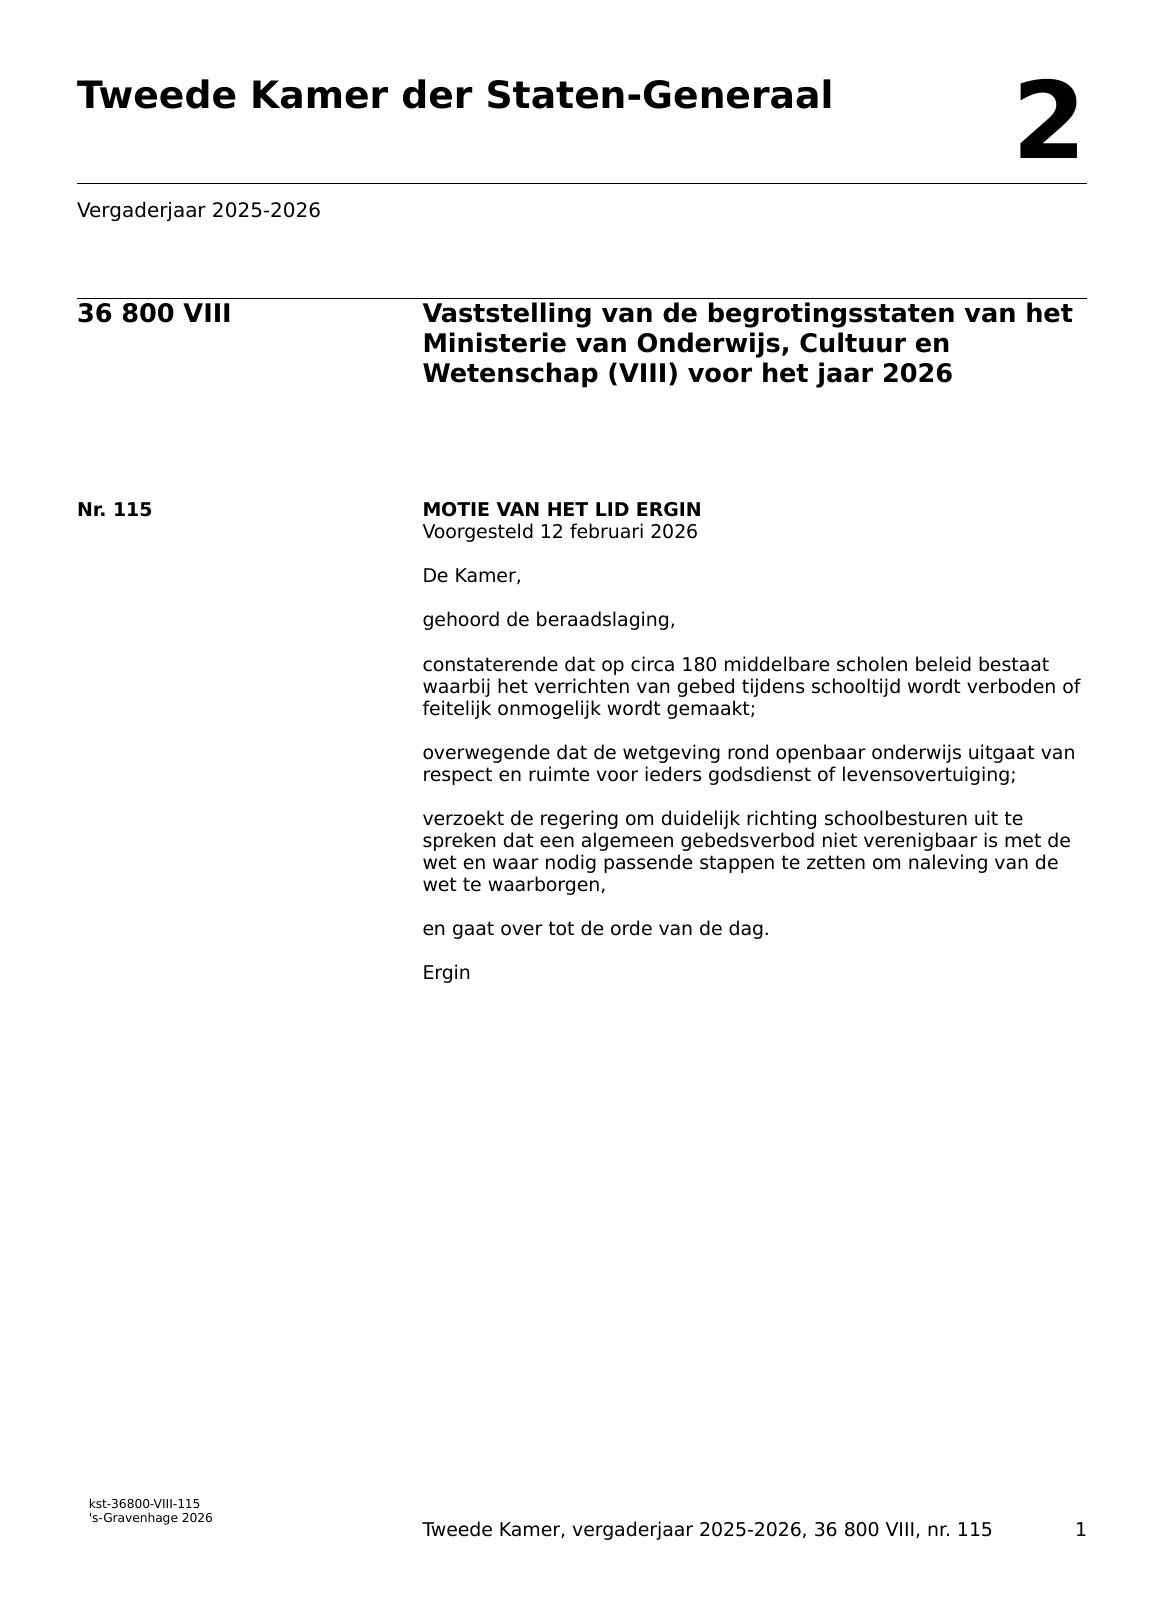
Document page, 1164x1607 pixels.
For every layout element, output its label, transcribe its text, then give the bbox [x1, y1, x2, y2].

subtitle Nr. 115 MOTIE VAN HET LID ERGIN [77, 499, 1087, 521]
text overwegende dat de wetgeving rond openbaar onderwijs uitgaat van respect en ruimte voor ieders godsdienst of levensovertuiging; [422, 742, 1087, 786]
text gehoord de beraadslaging, [422, 609, 1087, 631]
table_cell Vergaderjaar 2025-2026 [77, 184, 1087, 298]
text Ergin [422, 962, 1087, 984]
text kst-36800-VIII-115 [88, 1497, 323, 1511]
text constaterende dat op circa 180 middelbare scholen beleid bestaat waarbij het verrichten van gebed tijdens schooltijd wordt verboden of feitelijk onmogelijk wordt gemaakt; [422, 653, 1087, 719]
text 's-Gravenhage 2026 [88, 1511, 323, 1525]
table_header 2 [886, 59, 1087, 183]
text De Kamer, [422, 565, 1087, 587]
text en gaat over tot de orde van de dag. [422, 918, 1087, 940]
table_header Tweede Kamer der Staten-Generaal [77, 59, 886, 183]
text verzoekt de regering om duidelijk richting schoolbesturen uit te spreken dat een algemeen gebedsverbod niet verenigbaar is met de wet en waar nodig passende stappen te zetten om naleving van de wet te waarborgen, [422, 808, 1087, 896]
text Voorgesteld 12 februari 2026 [422, 521, 1087, 543]
subtitle 36 800 VIII Vaststelling van de begrotingsstaten van het Ministerie van Onderwijs, Cultuur en Wetenschap (VIII) voor het jaar 2026 [77, 299, 1087, 388]
